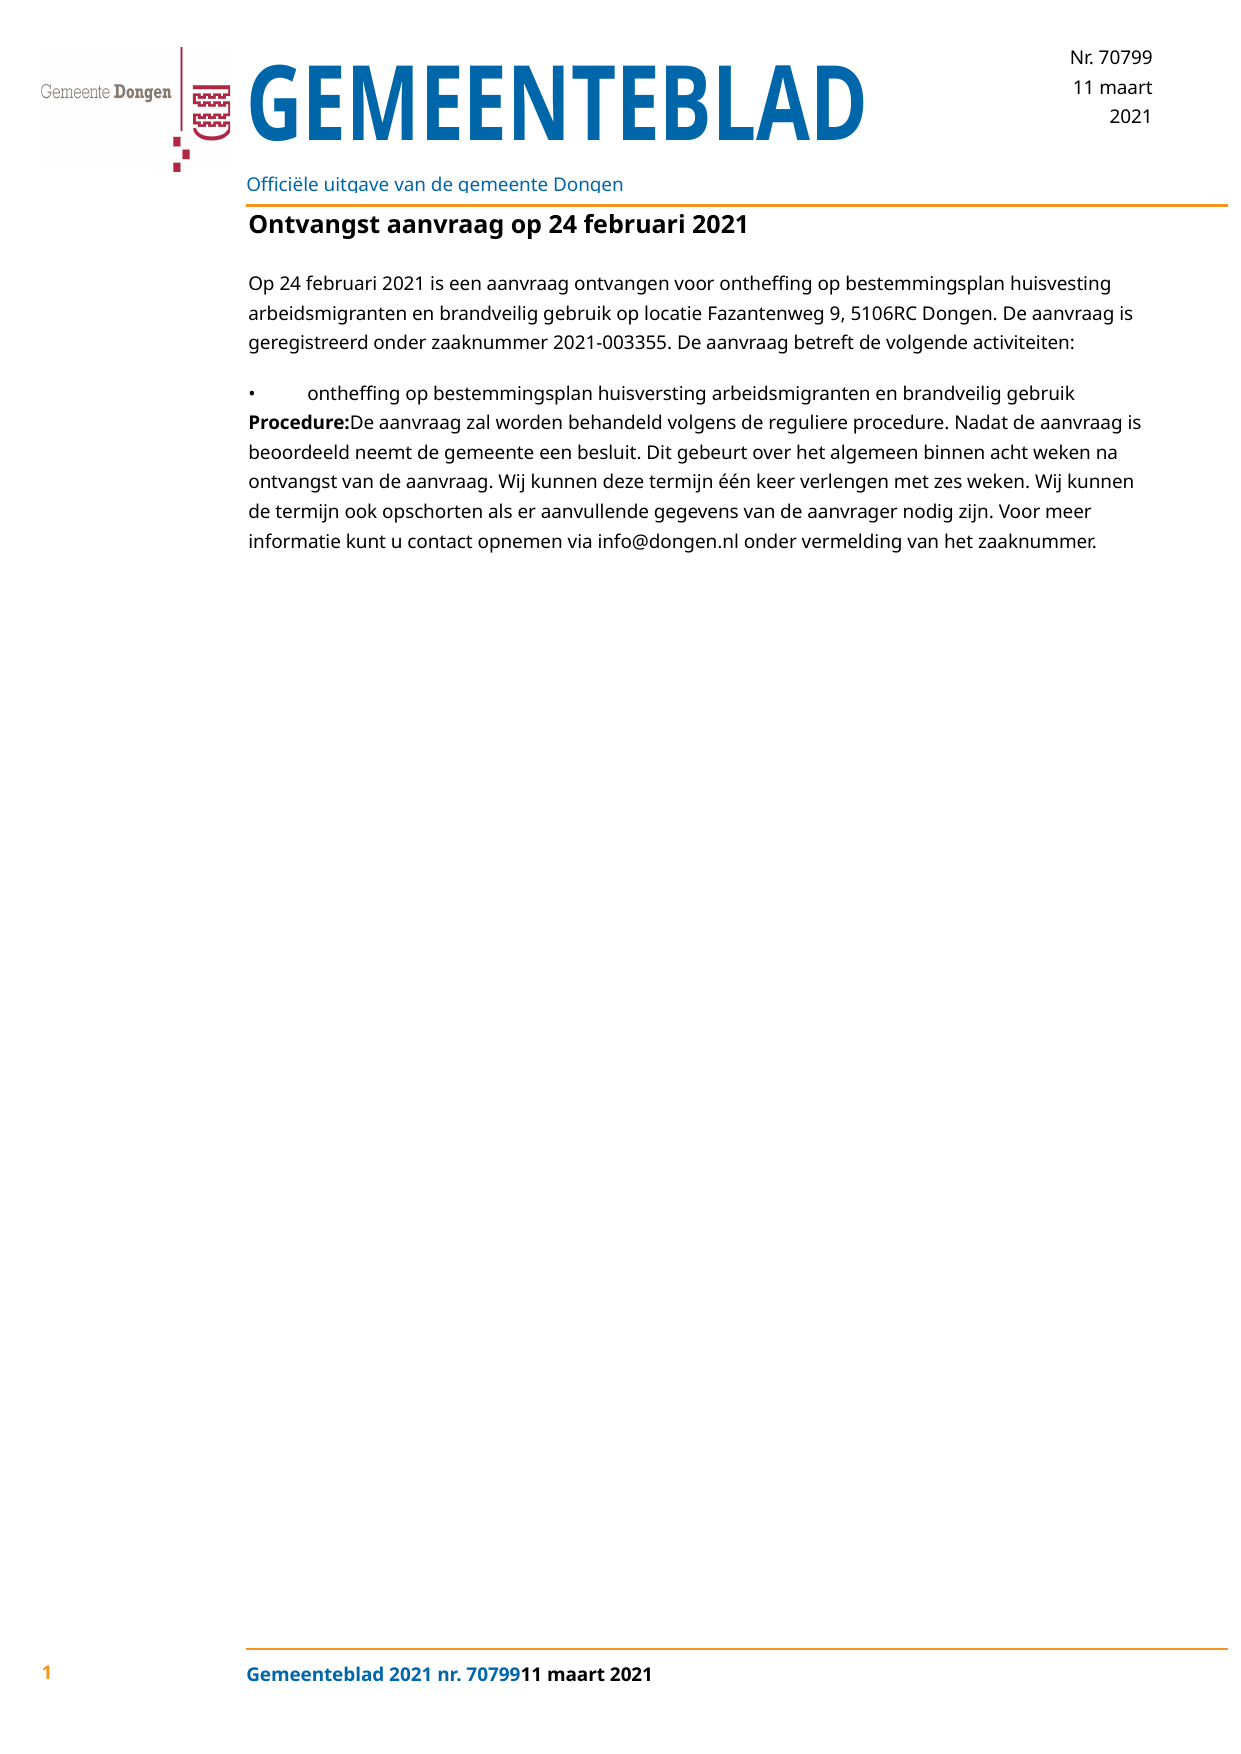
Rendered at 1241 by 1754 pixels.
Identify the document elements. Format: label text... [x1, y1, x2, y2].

text Procedure:De aanvraag zal worden behandeld volgens de reguliere procedure. Nadat de aanvraag is beoordeeld neemt de gemeente een besluit. Dit gebeurt over het algemeen binnen acht weken na ontvangst van de aanvraag. Wij kunnen deze termijn één keer verlengen met zes weken. Wij kunnen de termijn ook opschorten als er aanvullende gegevens van de aanvrager nodig zijn. Voor meer informatie kunt u contact opnemen via info@dongen.nl onder vermelding van het zaaknummer. [248, 409, 1152, 553]
picture [41, 47, 231, 172]
list ontheffing op bestemmingsplan huisversting arbeidsmigranten en brandveilig gebruik [248, 380, 1152, 406]
text Op 24 februari 2021 is een aanvraag ontvangen voor ontheffing op bestemmingsplan huisvesting arbeidsmigranten en brandveilig gebruik op locatie Fazantenweg 9, 5106RC Dongen. De aanvraag is geregistreerd onder zaaknummer 2021-003355. De aanvraag betreft de volgende activiteiten: [248, 270, 1152, 355]
text Ontvangst aanvraag op 24 februari 2021 [248, 207, 1152, 241]
